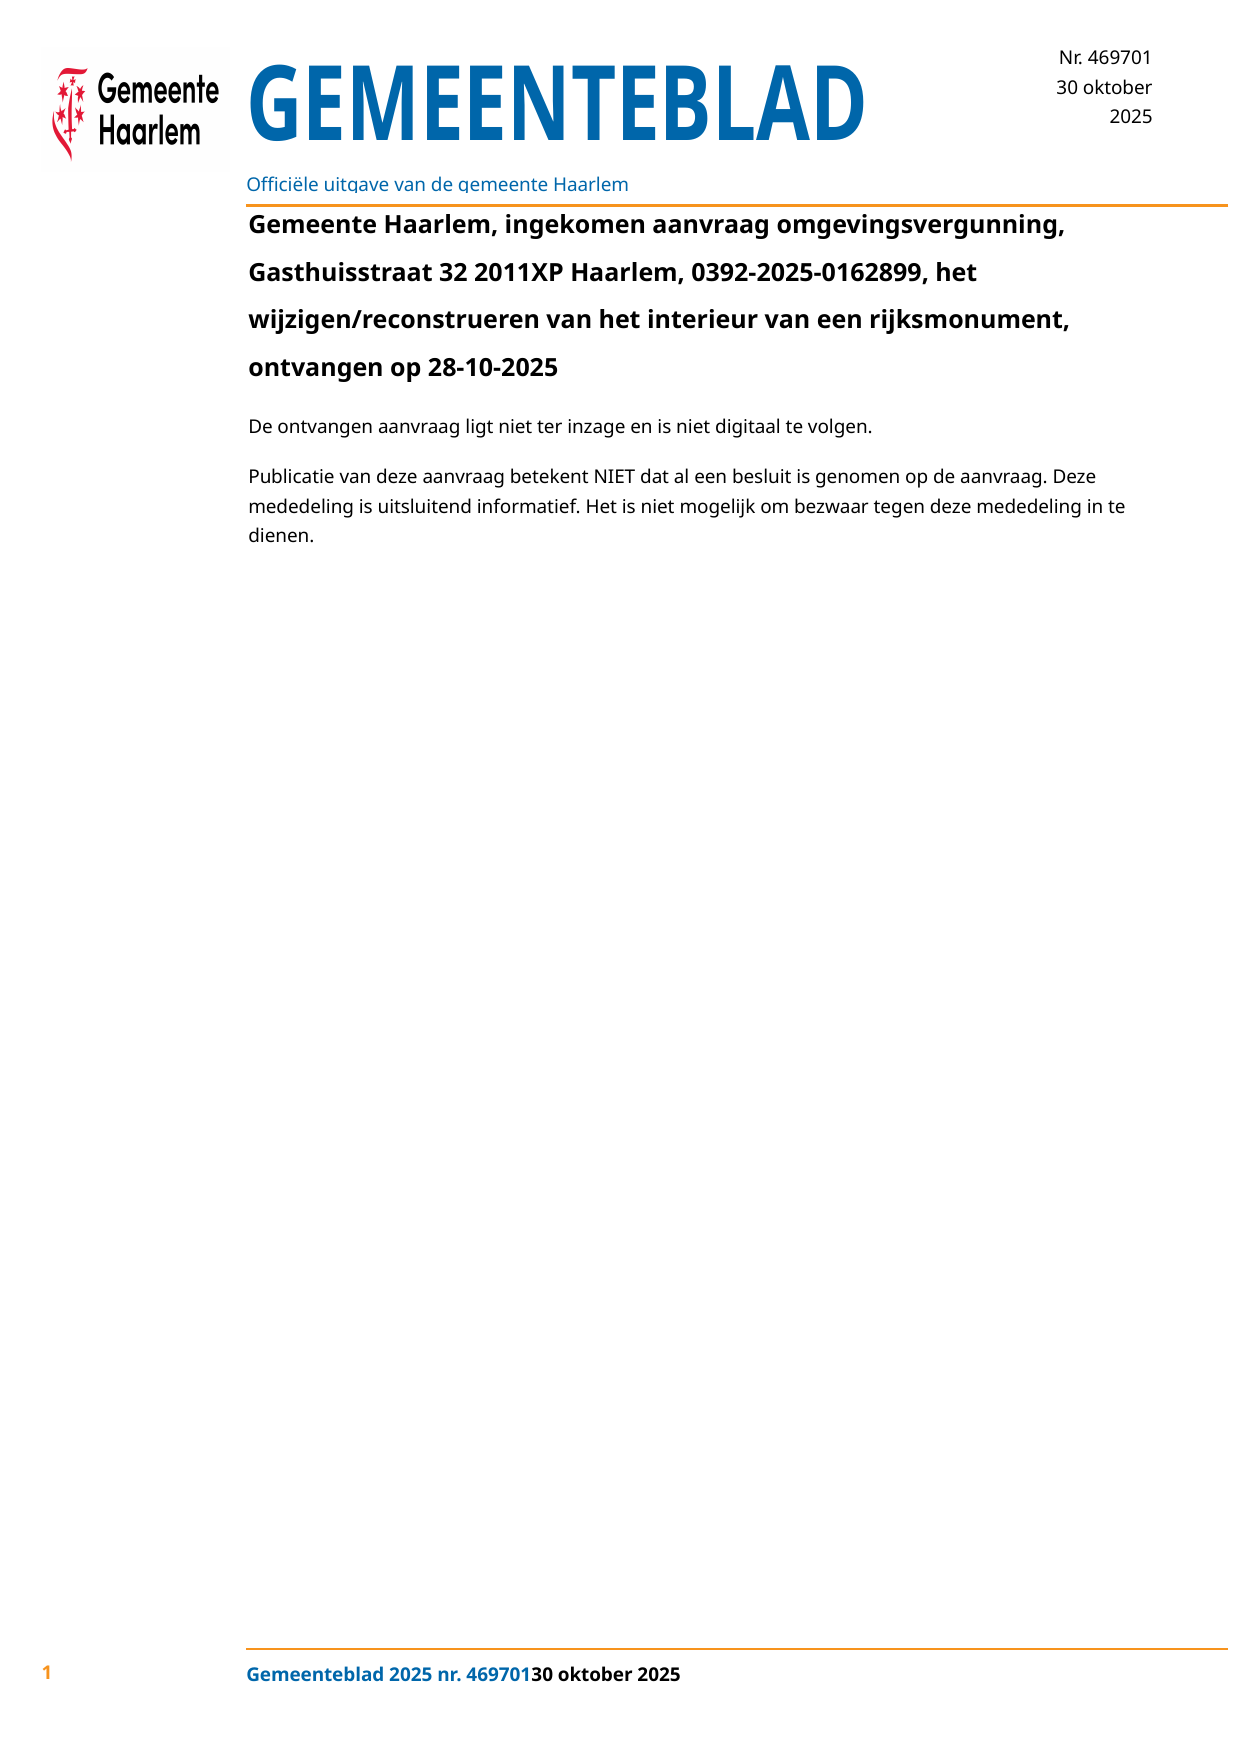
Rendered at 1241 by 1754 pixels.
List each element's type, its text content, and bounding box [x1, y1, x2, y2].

text De ontvangen aanvraag ligt niet ter inzage en is niet digitaal te volgen. [248, 413, 1152, 439]
text Gemeente Haarlem, ingekomen aanvraag omgevingsvergunning, Gasthuisstraat 32 2011XP Haarlem, 0392-2025-0162899, het wijzigen/reconstrueren van het interieur van een rijksmonument, ontvangen op 28-10-2025 [248, 207, 1152, 384]
text Publicatie van deze aanvraag betekent NIET dat al een besluit is genomen op de aanvraag. Deze mededeling is uitsluitend informatief. Het is niet mogelijk om bezwaar tegen deze mededeling in te dienen. [248, 463, 1152, 548]
picture [41, 47, 231, 172]
